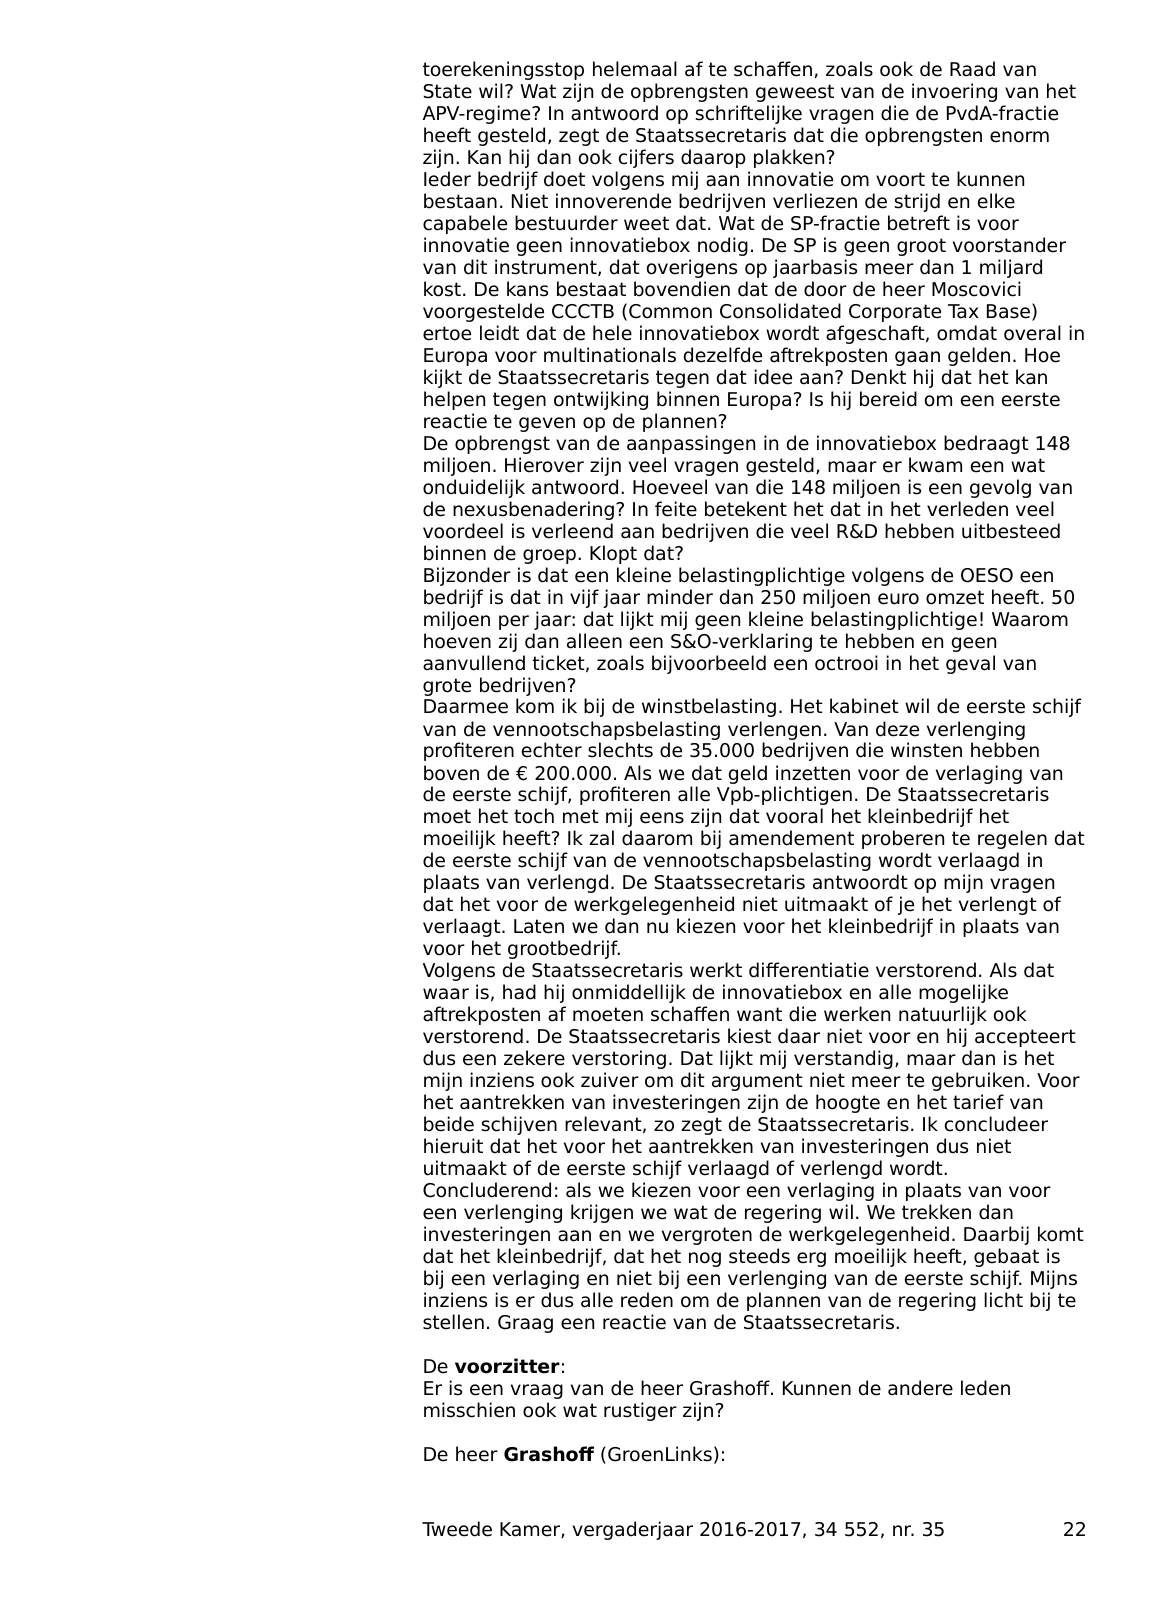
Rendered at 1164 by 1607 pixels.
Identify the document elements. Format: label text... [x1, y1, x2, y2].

text Er is een vraag van de heer Grashoff. Kunnen de andere leden misschien ook wat rustiger zijn? [422, 1378, 1087, 1422]
text De opbrengst van de aanpassingen in de innovatiebox bedraagt 148 miljoen. Hierover zijn veel vragen gesteld, maar er kwam een wat onduidelijk antwoord. Hoeveel van die 148 miljoen is een gevolg van de nexusbenadering? In feite betekent het dat in het verleden veel voordeel is verleend aan bedrijven die veel R&D hebben uitbesteed binnen de groep. Klopt dat? [422, 433, 1087, 564]
text Volgens de Staatssecretaris werkt differentiatie verstorend. Als dat waar is, had hij onmiddellijk de innovatiebox en alle mogelijke aftrekposten af moeten schaffen want die werken natuurlijk ook verstorend. De Staatssecretaris kiest daar niet voor en hij accepteert dus een zekere verstoring. Dat lijkt mij verstandig, maar dan is het mijn inziens ook zuiver om dit argument niet meer te gebruiken. Voor het aantrekken van investeringen zijn de hoogte en het tarief van beide schijven relevant, zo zegt de Staatssecretaris. Ik concludeer hieruit dat het voor het aantrekken van investeringen dus niet uitmaakt of de eerste schijf verlaagd of verlengd wordt. [422, 960, 1087, 1180]
text Bijzonder is dat een kleine belastingplichtige volgens de OESO een bedrijf is dat in vijf jaar minder dan 250 miljoen euro omzet heeft. 50 miljoen per jaar: dat lijkt mij geen kleine belastingplichtige! Waarom hoeven zij dan alleen een S&O-verklaring te hebben en geen aanvullend ticket, zoals bijvoorbeeld een octrooi in het geval van grote bedrijven? [422, 564, 1087, 696]
text De voorzitter: [422, 1356, 1087, 1378]
text Ieder bedrijf doet volgens mij aan innovatie om voort te kunnen bestaan. Niet innoverende bedrijven verliezen de strijd en elke capabele bestuurder weet dat. Wat de SP-fractie betreft is voor innovatie geen innovatiebox nodig. De SP is geen groot voorstander van dit instrument, dat overigens op jaarbasis meer dan 1 miljard kost. De kans bestaat bovendien dat de door de heer Moscovici voorgestelde CCCTB (Common Consolidated Corporate Tax Base) ertoe leidt dat de hele innovatiebox wordt afgeschaft, omdat overal in Europa voor multinationals dezelfde aftrekposten gaan gelden. Hoe kijkt de Staatssecretaris tegen dat idee aan? Denkt hij dat het kan helpen tegen ontwijking binnen Europa? Is hij bereid om een eerste reactie te geven op de plannen? [422, 169, 1087, 433]
text Daarmee kom ik bij de winstbelasting. Het kabinet wil de eerste schijf van de vennootschapsbelasting verlengen. Van deze verlenging profiteren echter slechts de 35.000 bedrijven die winsten hebben boven de € 200.000. Als we dat geld inzetten voor de verlaging van de eerste schijf, profiteren alle Vpb-plichtigen. De Staatssecretaris moet het toch met mij eens zijn dat vooral het kleinbedrijf het moeilijk heeft? Ik zal daarom bij amendement proberen te regelen dat de eerste schijf van de vennootschapsbelasting wordt verlaagd in plaats van verlengd. De Staatssecretaris antwoordt op mijn vragen dat het voor de werkgelegenheid niet uitmaakt of je het verlengt of verlaagt. Laten we dan nu kiezen voor het kleinbedrijf in plaats van voor het grootbedrijf. [422, 696, 1087, 960]
text toerekeningsstop helemaal af te schaffen, zoals ook de Raad van State wil? Wat zijn de opbrengsten geweest van de invoering van het APV-regime? In antwoord op schriftelijke vragen die de PvdA-fractie heeft gesteld, zegt de Staatssecretaris dat die opbrengsten enorm zijn. Kan hij dan ook cijfers daarop plakken? [422, 59, 1087, 169]
text Concluderend: als we kiezen voor een verlaging in plaats van voor een verlenging krijgen we wat de regering wil. We trekken dan investeringen aan en we vergroten de werkgelegenheid. Daarbij komt dat het kleinbedrijf, dat het nog steeds erg moeilijk heeft, gebaat is bij een verlaging en niet bij een verlenging van de eerste schijf. Mijns inziens is er dus alle reden om de plannen van de regering licht bij te stellen. Graag een reactie van de Staatssecretaris. [422, 1180, 1087, 1334]
text De heer Grashoff (GroenLinks): [422, 1444, 1087, 1466]
